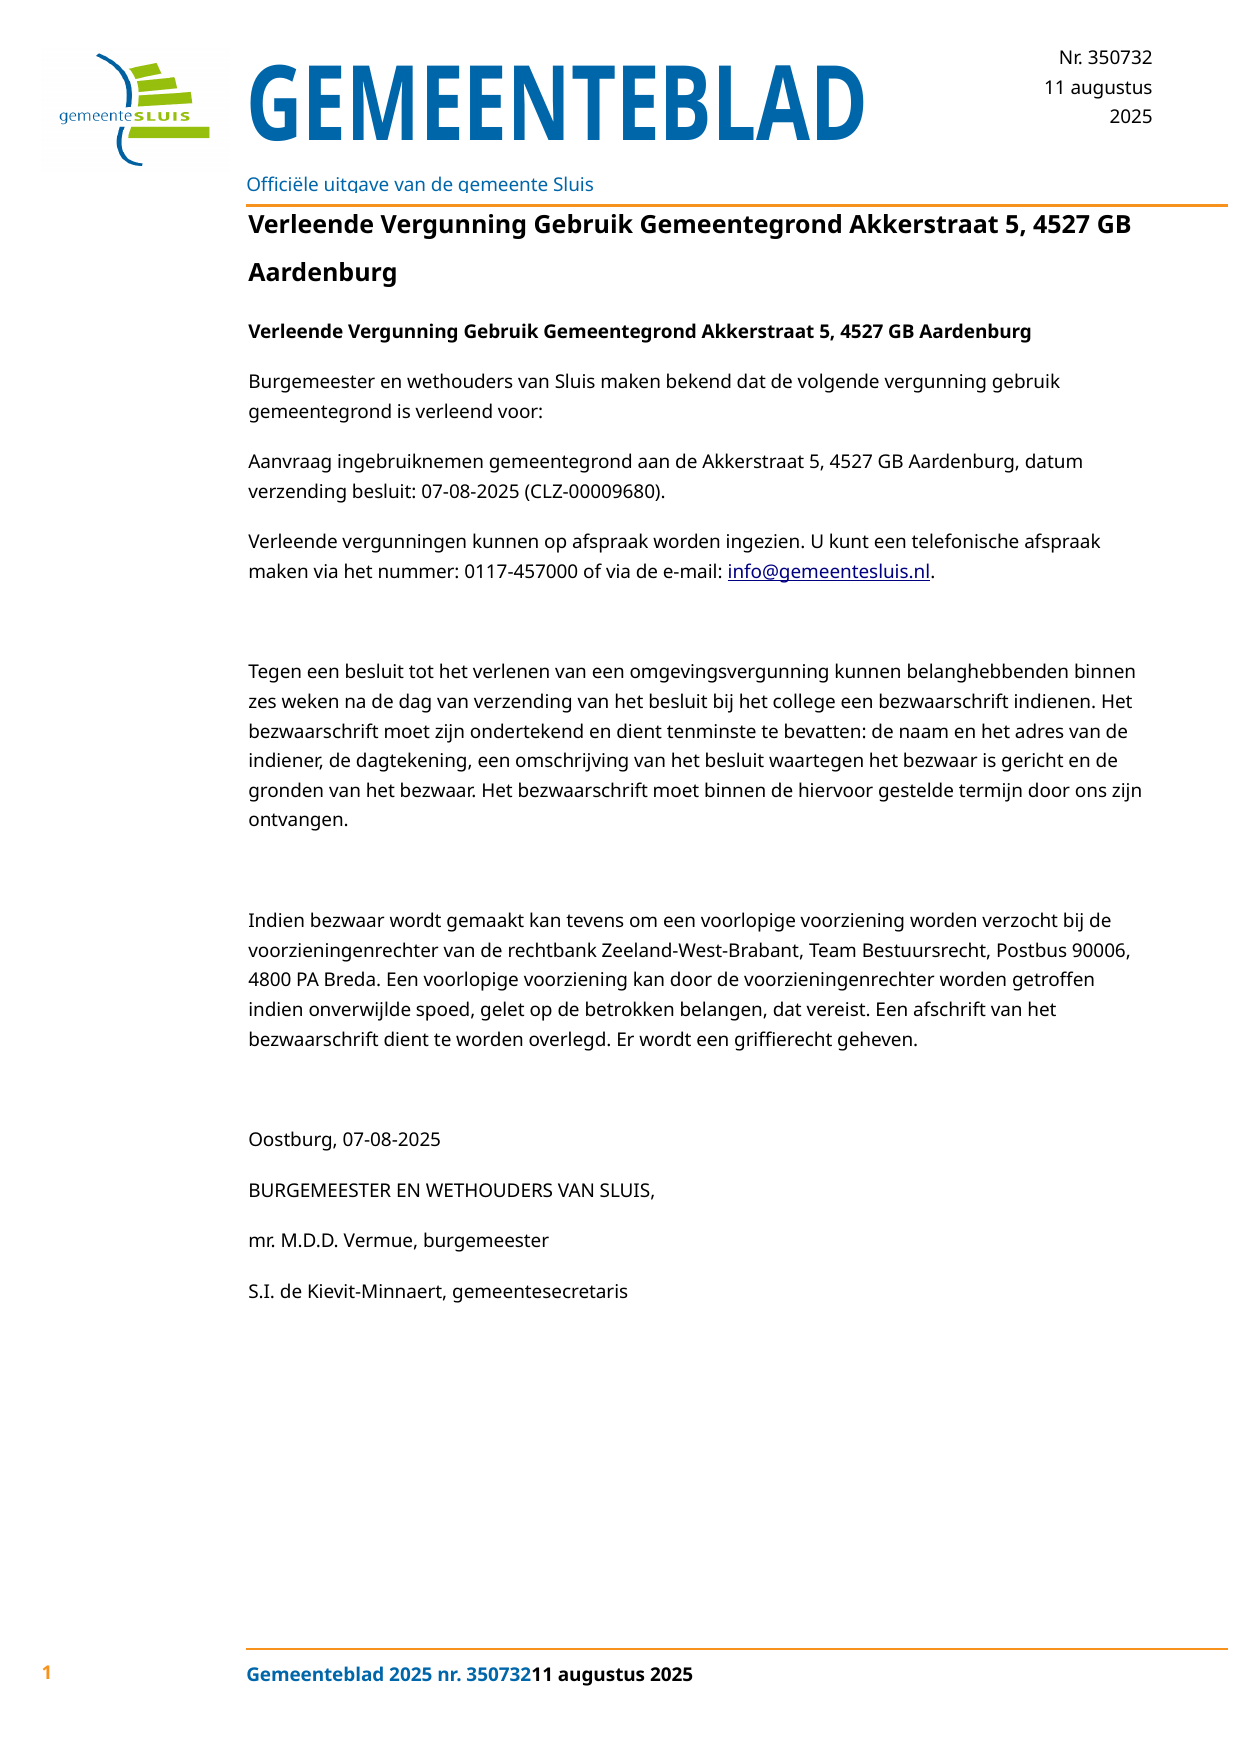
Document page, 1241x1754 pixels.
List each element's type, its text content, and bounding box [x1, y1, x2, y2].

text Verleende Vergunning Gebruik Gemeentegrond Akkerstraat 5, 4527 GB Aardenburg [248, 318, 1152, 344]
text Aanvraag ingebruiknemen gemeentegrond aan de Akkerstraat 5, 4527 GB Aardenburg, datum verzending besluit: 07-08-2025 (CLZ-00009680). [248, 448, 1152, 504]
text mr. M.D.D. Vermue, burgemeester [248, 1227, 1152, 1253]
text Tegen een besluit tot het verlenen van een omgevingsvergunning kunnen belanghebbenden binnen zes weken na de dag van verzending van het besluit bij het college een bezwaarschrift indienen. Het bezwaarschrift moet zijn ondertekend en dient tenminste te bevatten: de naam en het adres van de indiener, de dagtekening, een omschrijving van het besluit waartegen het bezwaar is gericht en de gronden van het bezwaar. Het bezwaarschrift moet binnen de hiervoor gestelde termijn door ons zijn ontvangen. [248, 659, 1152, 832]
text S.I. de Kievit-Minnaert, gemeentesecretaris [248, 1278, 1152, 1304]
text Oostburg, 07-08-2025 [248, 1127, 1152, 1152]
picture [41, 47, 231, 172]
text BURGEMEESTER EN WETHOUDERS VAN SLUIS, [248, 1177, 1152, 1203]
text Verleende vergunningen kunnen op afspraak worden ingezien. U kunt een telefonische afspraak maken via het nummer: 0117-457000 of via de e-mail: info@gemeentesluis.nl. [248, 528, 1152, 584]
text Verleende Vergunning Gebruik Gemeentegrond Akkerstraat 5, 4527 GB Aardenburg [248, 207, 1152, 288]
text Burgemeester en wethouders van Sluis maken bekend dat de volgende vergunning gebruik gemeentegrond is verleend voor: [248, 368, 1152, 424]
text Indien bezwaar wordt gemaakt kan tevens om een voorlopige voorziening worden verzocht bij de voorzieningenrechter van de rechtbank Zeeland-West-Brabant, Team Bestuursrecht, Postbus 90006, 4800 PA Breda. Een voorlopige voorziening kan door de voorzieningenrechter worden getroffen indien onverwijlde spoed, gelet op de betrokken belangen, dat vereist. Een afschrift van het bezwaarschrift dient te worden overlegd. Er wordt een griffierecht geheven. [248, 907, 1152, 1052]
